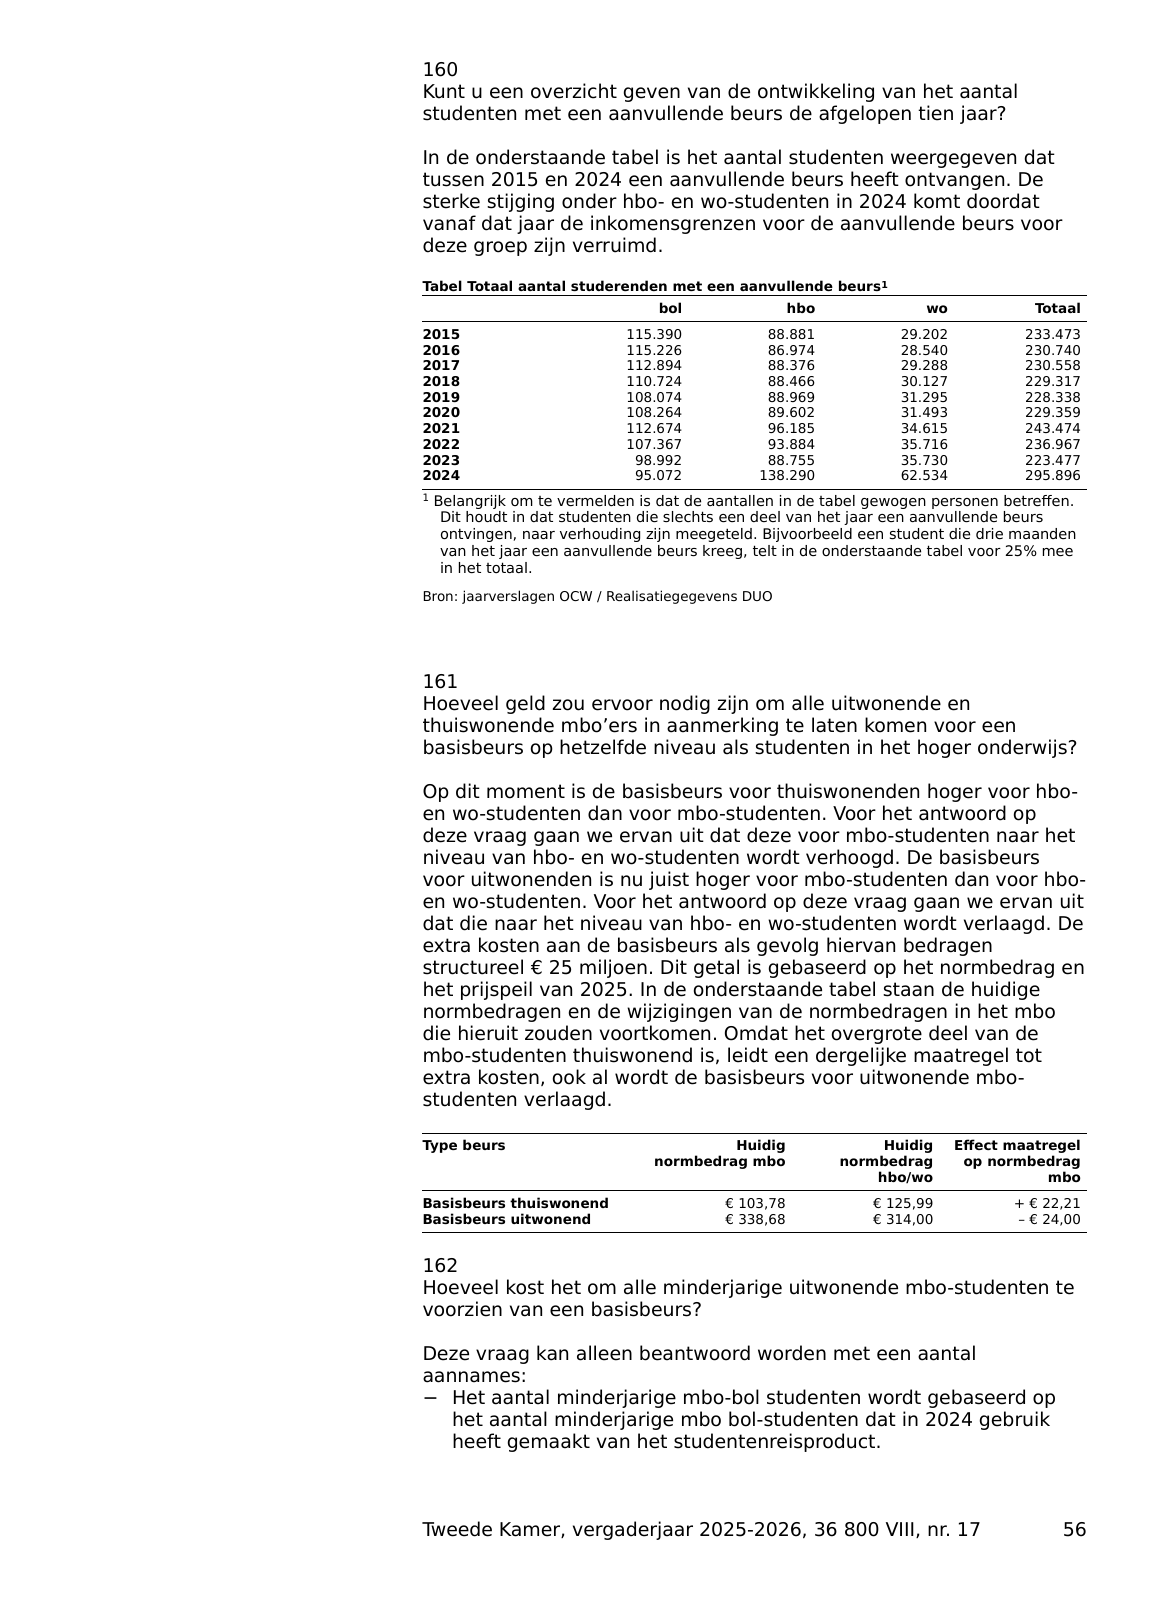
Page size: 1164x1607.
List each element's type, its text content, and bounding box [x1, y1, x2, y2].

table_cell – € 24,00 [939, 1211, 1087, 1232]
table_cell 2019 [422, 390, 555, 405]
table_header Huidig normbedrag mbo [644, 1134, 791, 1190]
table_cell Totaal [954, 296, 1087, 321]
text 162 [422, 1255, 1087, 1277]
table_cell 229.359 [954, 405, 1087, 421]
table_cell 88.881 [688, 322, 821, 342]
table_cell 138.290 [688, 468, 821, 488]
table_cell 30.127 [821, 374, 954, 389]
table_cell 223.477 [954, 453, 1087, 468]
table_cell 62.534 [821, 468, 954, 488]
table_cell Basisbeurs thuiswonend [422, 1191, 644, 1211]
table_cell 86.974 [688, 342, 821, 358]
text Deze vraag kan alleen beantwoord worden met een aantal aannames: [422, 1343, 1087, 1387]
table_cell bol [555, 296, 688, 321]
table_cell 230.740 [954, 342, 1087, 358]
table_cell 96.185 [688, 421, 821, 437]
table_cell 229.317 [954, 374, 1087, 389]
table_cell 2018 [422, 374, 555, 389]
text 160 [422, 59, 1087, 81]
text Kunt u een overzicht geven van de ontwikkeling van het aantal studenten met een aanvullende beurs de afgelopen tien jaar? [422, 81, 1087, 125]
table_cell 112.894 [555, 358, 688, 374]
table_cell 228.338 [954, 390, 1087, 405]
table_header Type beurs [422, 1134, 644, 1190]
table_cell 2023 [422, 453, 555, 468]
table_cell 29.288 [821, 358, 954, 374]
table_cell 236.967 [954, 437, 1087, 452]
text Hoeveel geld zou ervoor nodig zijn om alle uitwonende en thuiswonende mbo’ers in aanmerking te laten komen voor een basisbeurs op hetzelfde niveau als studenten in het hoger onderwijs? [422, 693, 1087, 759]
table_cell € 314,00 [791, 1211, 939, 1232]
table_cell 35.716 [821, 437, 954, 452]
table_cell [422, 296, 555, 321]
text 161 [422, 671, 1087, 693]
table_cell 2020 [422, 405, 555, 421]
table_header Tabel Totaal aantal studerenden met een aanvullende beurs1 [422, 279, 1087, 295]
table_cell 295.896 [954, 468, 1087, 488]
table_cell € 338,68 [644, 1211, 791, 1232]
table_cell 243.474 [954, 421, 1087, 437]
table_cell 233.473 [954, 322, 1087, 342]
table_cell 31.295 [821, 390, 954, 405]
table_cell 2021 [422, 421, 555, 437]
table_cell 108.074 [555, 390, 688, 405]
table_cell 88.755 [688, 453, 821, 468]
table_cell 2015 [422, 322, 555, 342]
table_cell 107.367 [555, 437, 688, 452]
table_cell 35.730 [821, 453, 954, 468]
table_cell 1 Belangrijk om te vermelden is dat de aantallen in de tabel gewogen personen betreffen. Dit houdt in dat studenten die slechts een deel van het jaar een aanvullende beurs ontvingen, naar verhouding zijn meegeteld. Bijvoorbeeld een student die drie maanden van het jaar een aanvullende beurs kreeg, telt in de onderstaande tabel voor 25% mee in het totaal. Bron: jaarverslagen OCW / Realisatiegegevens DUO [422, 490, 1087, 604]
table_cell 112.674 [555, 421, 688, 437]
text Op dit moment is de basisbeurs voor thuiswonenden hoger voor hbo- en wo-studenten dan voor mbo-studenten. Voor het antwoord op deze vraag gaan we ervan uit dat deze voor mbo-studenten naar het niveau van hbo- en wo-studenten wordt verhoogd. De basisbeurs voor uitwonenden is nu juist hoger voor mbo-studenten dan voor hbo- en wo-studenten. Voor het antwoord op deze vraag gaan we ervan uit dat die naar het niveau van hbo- en wo-studenten wordt verlaagd. De extra kosten aan de basisbeurs als gevolg hiervan bedragen structureel € 25 miljoen. Dit getal is gebaseerd op het normbedrag en het prijspeil van 2025. In de onderstaande tabel staan de huidige normbedragen en de wijzigingen van de normbedragen in het mbo die hieruit zouden voortkomen. Omdat het overgrote deel van de mbo-studenten thuiswonend is, leidt een dergelijke maatregel tot extra kosten, ook al wordt de basisbeurs voor uitwonende mbo-studenten verlaagd. [422, 781, 1087, 1111]
table_cell 115.226 [555, 342, 688, 358]
table_header Huidig normbedrag hbo/wo [791, 1134, 939, 1190]
table_header Effect maatregel op normbedrag mbo [939, 1134, 1087, 1190]
table_cell 98.992 [555, 453, 688, 468]
table_cell 110.724 [555, 374, 688, 389]
table_cell 29.202 [821, 322, 954, 342]
table_cell 2017 [422, 358, 555, 374]
table_cell Basisbeurs uitwonend [422, 1211, 644, 1232]
table_cell 2024 [422, 468, 555, 488]
table_cell 2022 [422, 437, 555, 452]
table_cell 95.072 [555, 468, 688, 488]
table_cell 31.493 [821, 405, 954, 421]
table_cell € 103,78 [644, 1191, 791, 1211]
table_cell 28.540 [821, 342, 954, 358]
table_cell 230.558 [954, 358, 1087, 374]
text Hoeveel kost het om alle minderjarige uitwonende mbo-studenten te voorzien van een basisbeurs? [422, 1277, 1087, 1321]
table_cell € 125,99 [791, 1191, 939, 1211]
table_cell wo [821, 296, 954, 321]
table_cell + € 22,21 [939, 1191, 1087, 1211]
table_cell hbo [688, 296, 821, 321]
table_cell 115.390 [555, 322, 688, 342]
table_cell 88.376 [688, 358, 821, 374]
table_cell 34.615 [821, 421, 954, 437]
table_cell 108.264 [555, 405, 688, 421]
table_cell 93.884 [688, 437, 821, 452]
table_cell 88.466 [688, 374, 821, 389]
text In de onderstaande tabel is het aantal studenten weergegeven dat tussen 2015 en 2024 een aanvullende beurs heeft ontvangen. De sterke stijging onder hbo- en wo-studenten in 2024 komt doordat vanaf dat jaar de inkomensgrenzen voor de aanvullende beurs voor deze groep zijn verruimd. [422, 147, 1087, 257]
table_cell 89.602 [688, 405, 821, 421]
table_cell 88.969 [688, 390, 821, 405]
table_cell 2016 [422, 342, 555, 358]
text − Het aantal minderjarige mbo-bol studenten wordt gebaseerd op het aantal minderjarige mbo bol-studenten dat in 2024 gebruik heeft gemaakt van het studentenreisproduct. [422, 1387, 1087, 1453]
